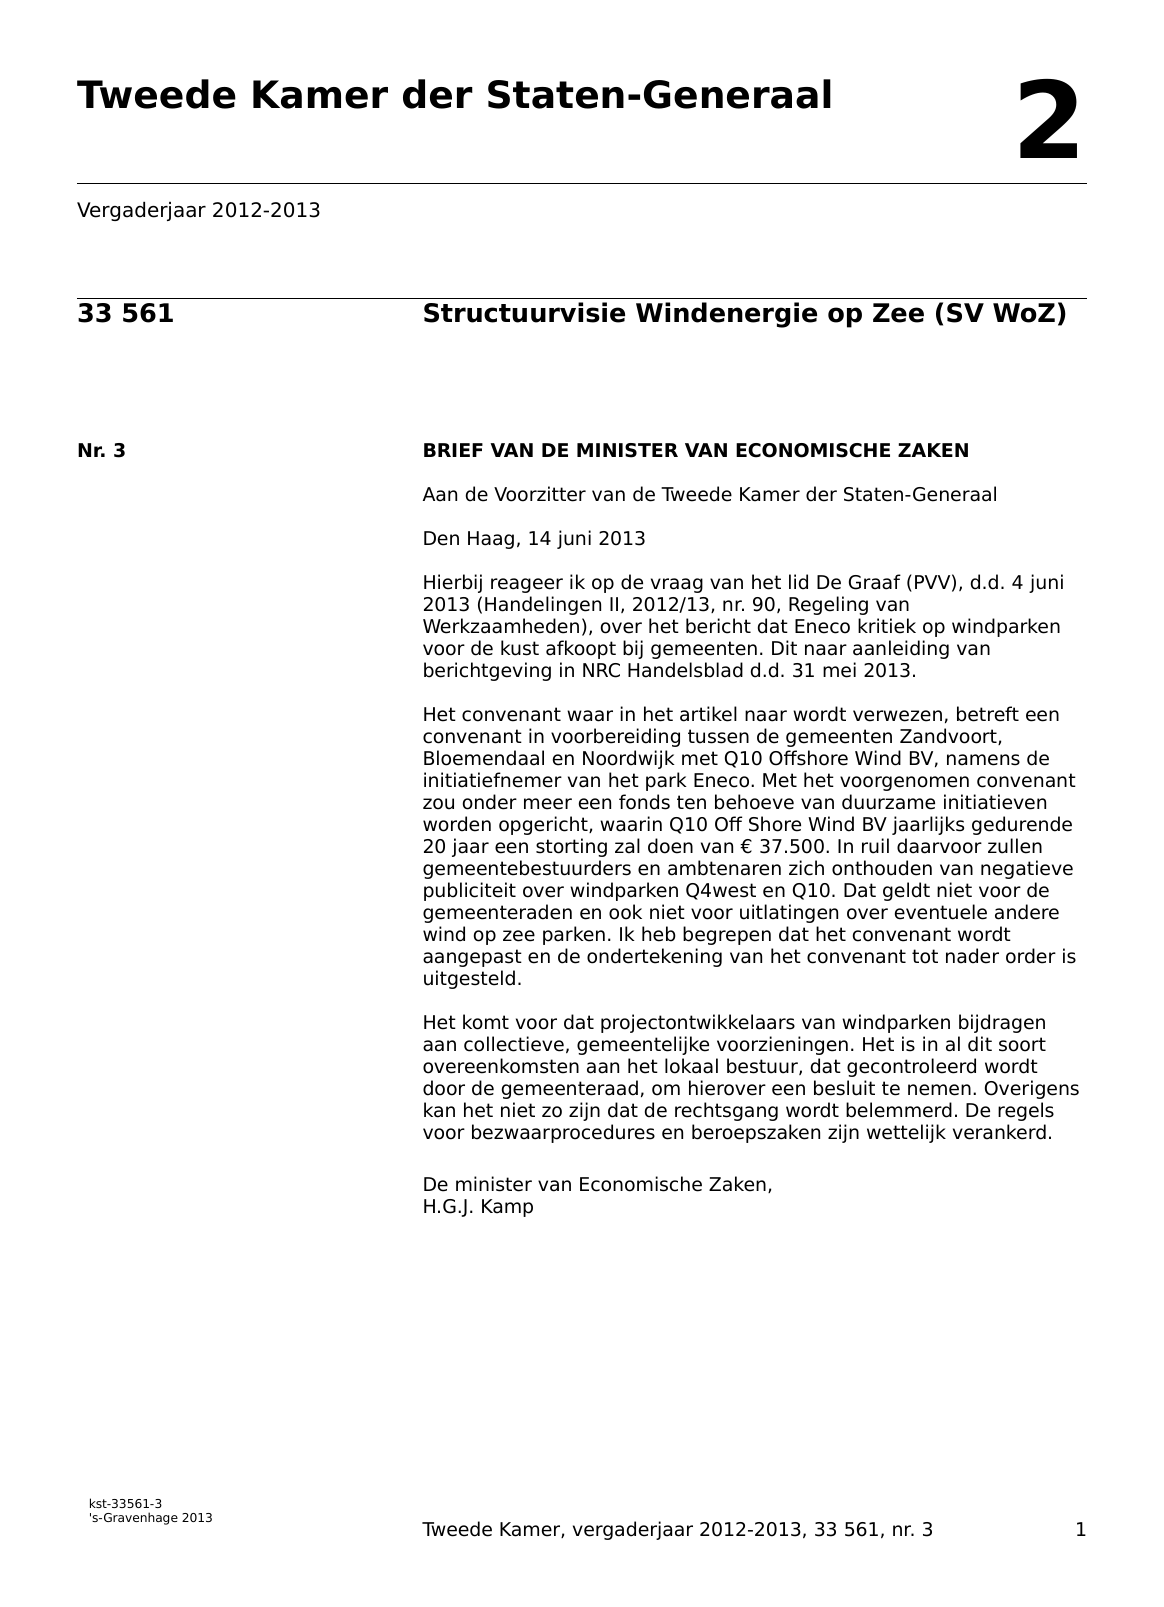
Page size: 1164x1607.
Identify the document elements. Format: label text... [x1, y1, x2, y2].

text 's-Gravenhage 2013 [88, 1511, 323, 1525]
text De minister van Economische Zaken, H.G.J. Kamp [422, 1174, 1087, 1218]
text Den Haag, 14 juni 2013 [422, 528, 1087, 550]
text Het komt voor dat projectontwikkelaars van windparken bijdragen aan collectieve, gemeentelijke voorzieningen. Het is in al dit soort overeenkomsten aan het lokaal bestuur, dat gecontroleerd wordt door de gemeenteraad, om hierover een besluit te nemen. Overigens kan het niet zo zijn dat de rechtsgang wordt belemmerd. De regels voor bezwaarprocedures en beroepszaken zijn wettelijk verankerd. [422, 1012, 1087, 1144]
table_cell Vergaderjaar 2012-2013 [77, 184, 1087, 298]
subtitle Nr. 3 BRIEF VAN DE MINISTER VAN ECONOMISCHE ZAKEN [77, 440, 1087, 462]
table_header 2 [886, 59, 1087, 183]
subtitle 33 561 Structuurvisie Windenergie op Zee (SV WoZ) [77, 299, 1087, 329]
text Het convenant waar in het artikel naar wordt verwezen, betreft een convenant in voorbereiding tussen de gemeenten Zandvoort, Bloemendaal en Noordwijk met Q10 Offshore Wind BV, namens de initiatiefnemer van het park Eneco. Met het voorgenomen convenant zou onder meer een fonds ten behoeve van duurzame initiatieven worden opgericht, waarin Q10 Off Shore Wind BV jaarlijks gedurende 20 jaar een storting zal doen van € 37.500. In ruil daarvoor zullen gemeentebestuurders en ambtenaren zich onthouden van negatieve publiciteit over windparken Q4west en Q10. Dat geldt niet voor de gemeenteraden en ook niet voor uitlatingen over eventuele andere wind op zee parken. Ik heb begrepen dat het convenant wordt aangepast en de ondertekening van het convenant tot nader order is uitgesteld. [422, 704, 1087, 990]
table_header Tweede Kamer der Staten-Generaal [77, 59, 886, 183]
text kst-33561-3 [88, 1497, 323, 1511]
text Hierbij reageer ik op de vraag van het lid De Graaf (PVV), d.d. 4 juni 2013 (Handelingen II, 2012/13, nr. 90, Regeling van Werkzaamheden), over het bericht dat Eneco kritiek op windparken voor de kust afkoopt bij gemeenten. Dit naar aanleiding van berichtgeving in NRC Handelsblad d.d. 31 mei 2013. [422, 572, 1087, 682]
text Aan de Voorzitter van de Tweede Kamer der Staten-Generaal [422, 484, 1087, 506]
